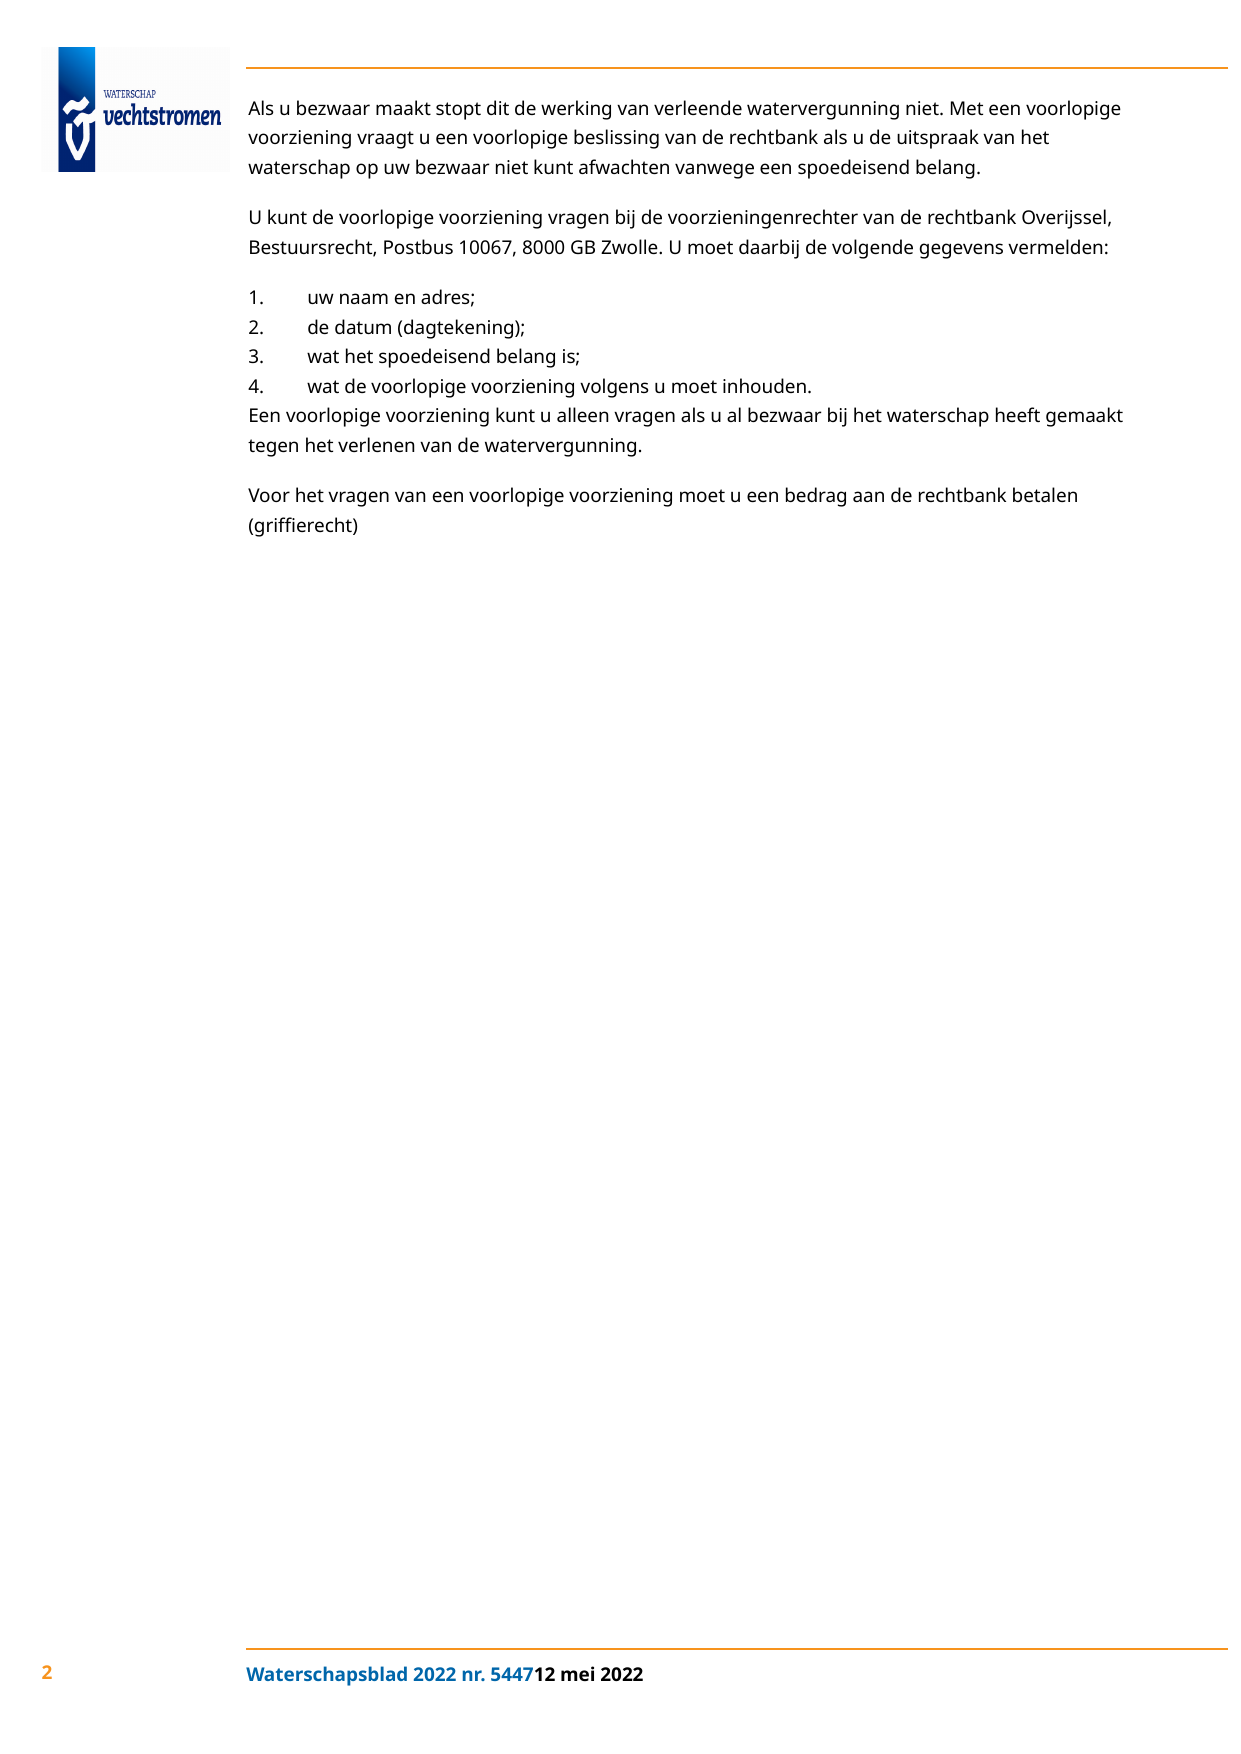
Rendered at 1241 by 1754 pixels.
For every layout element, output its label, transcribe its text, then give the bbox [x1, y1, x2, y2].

text Een voorlopige voorziening kunt u alleen vragen als u al bezwaar bij het waterschap heeft gemaakt tegen het verlenen van de watervergunning. [248, 403, 1152, 458]
list wat het spoedeisend belang is; [248, 343, 1152, 369]
list uw naam en adres; [248, 284, 1152, 310]
text U kunt de voorlopige voorziening vragen bij de voorzieningenrechter van de rechtbank Overijssel, Bestuursrecht, Postbus 10067, 8000 GB Zwolle. U moet daarbij de volgende gegevens vermelden: [248, 204, 1152, 260]
list wat de voorlopige voorziening volgens u moet inhouden. [248, 373, 1152, 399]
text Als u bezwaar maakt stopt dit de werking van verleende watervergunning niet. Met een voorlopige voorziening vraagt u een voorlopige beslissing van de rechtbank als u de uitspraak van het waterschap op uw bezwaar niet kunt afwachten vanwege een spoedeisend belang. [248, 95, 1152, 180]
picture [41, 47, 231, 172]
list de datum (dagtekening); [248, 314, 1152, 340]
text Voor het vragen van een voorlopige voorziening moet u een bedrag aan de rechtbank betalen (griffierecht) [248, 483, 1152, 538]
